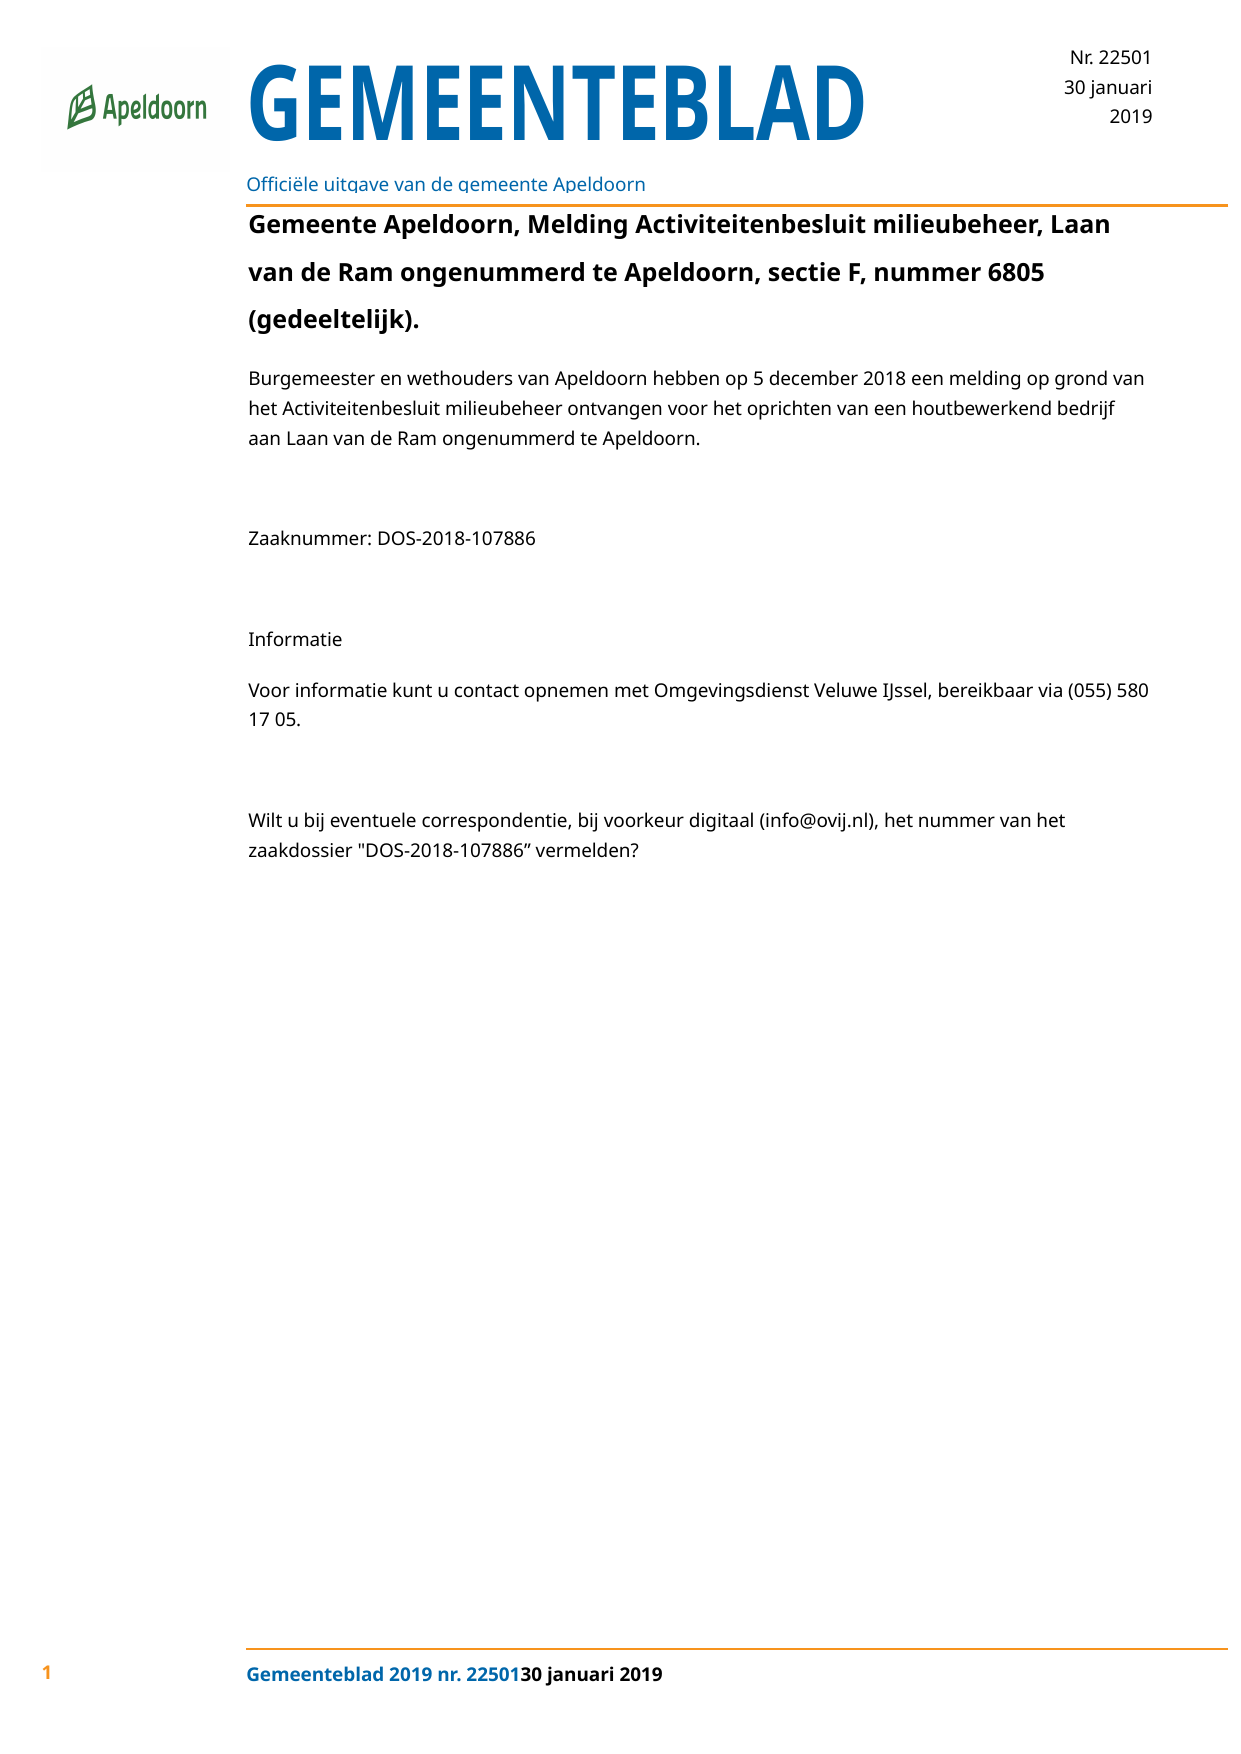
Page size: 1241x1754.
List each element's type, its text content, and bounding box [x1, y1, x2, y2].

text Informatie [248, 626, 1152, 652]
text Wilt u bij eventuele correspondentie, bij voorkeur digitaal (info@ovij.nl), het nummer van het zaakdossier "DOS-2018-107886” vermelden? [248, 807, 1152, 862]
text Gemeente Apeldoorn, Melding Activiteitenbesluit milieubeheer, Laan van de Ram ongenummerd te Apeldoorn, sectie F, nummer 6805 (gedeeltelijk). [248, 207, 1152, 336]
text Burgemeester en wethouders van Apeldoorn hebben op 5 december 2018 een melding op grond van het Activiteitenbesluit milieubeheer ontvangen voor het oprichten van een houtbewerkend bedrijf aan Laan van de Ram ongenummerd te Apeldoorn. [248, 366, 1152, 450]
text Voor informatie kunt u contact opnemen met Omgevingsdienst Veluwe IJssel, bereikbaar via (055) 580 17 05. [248, 677, 1152, 732]
picture [41, 47, 231, 172]
text Zaaknummer: DOS-2018-107886 [248, 526, 1152, 551]
